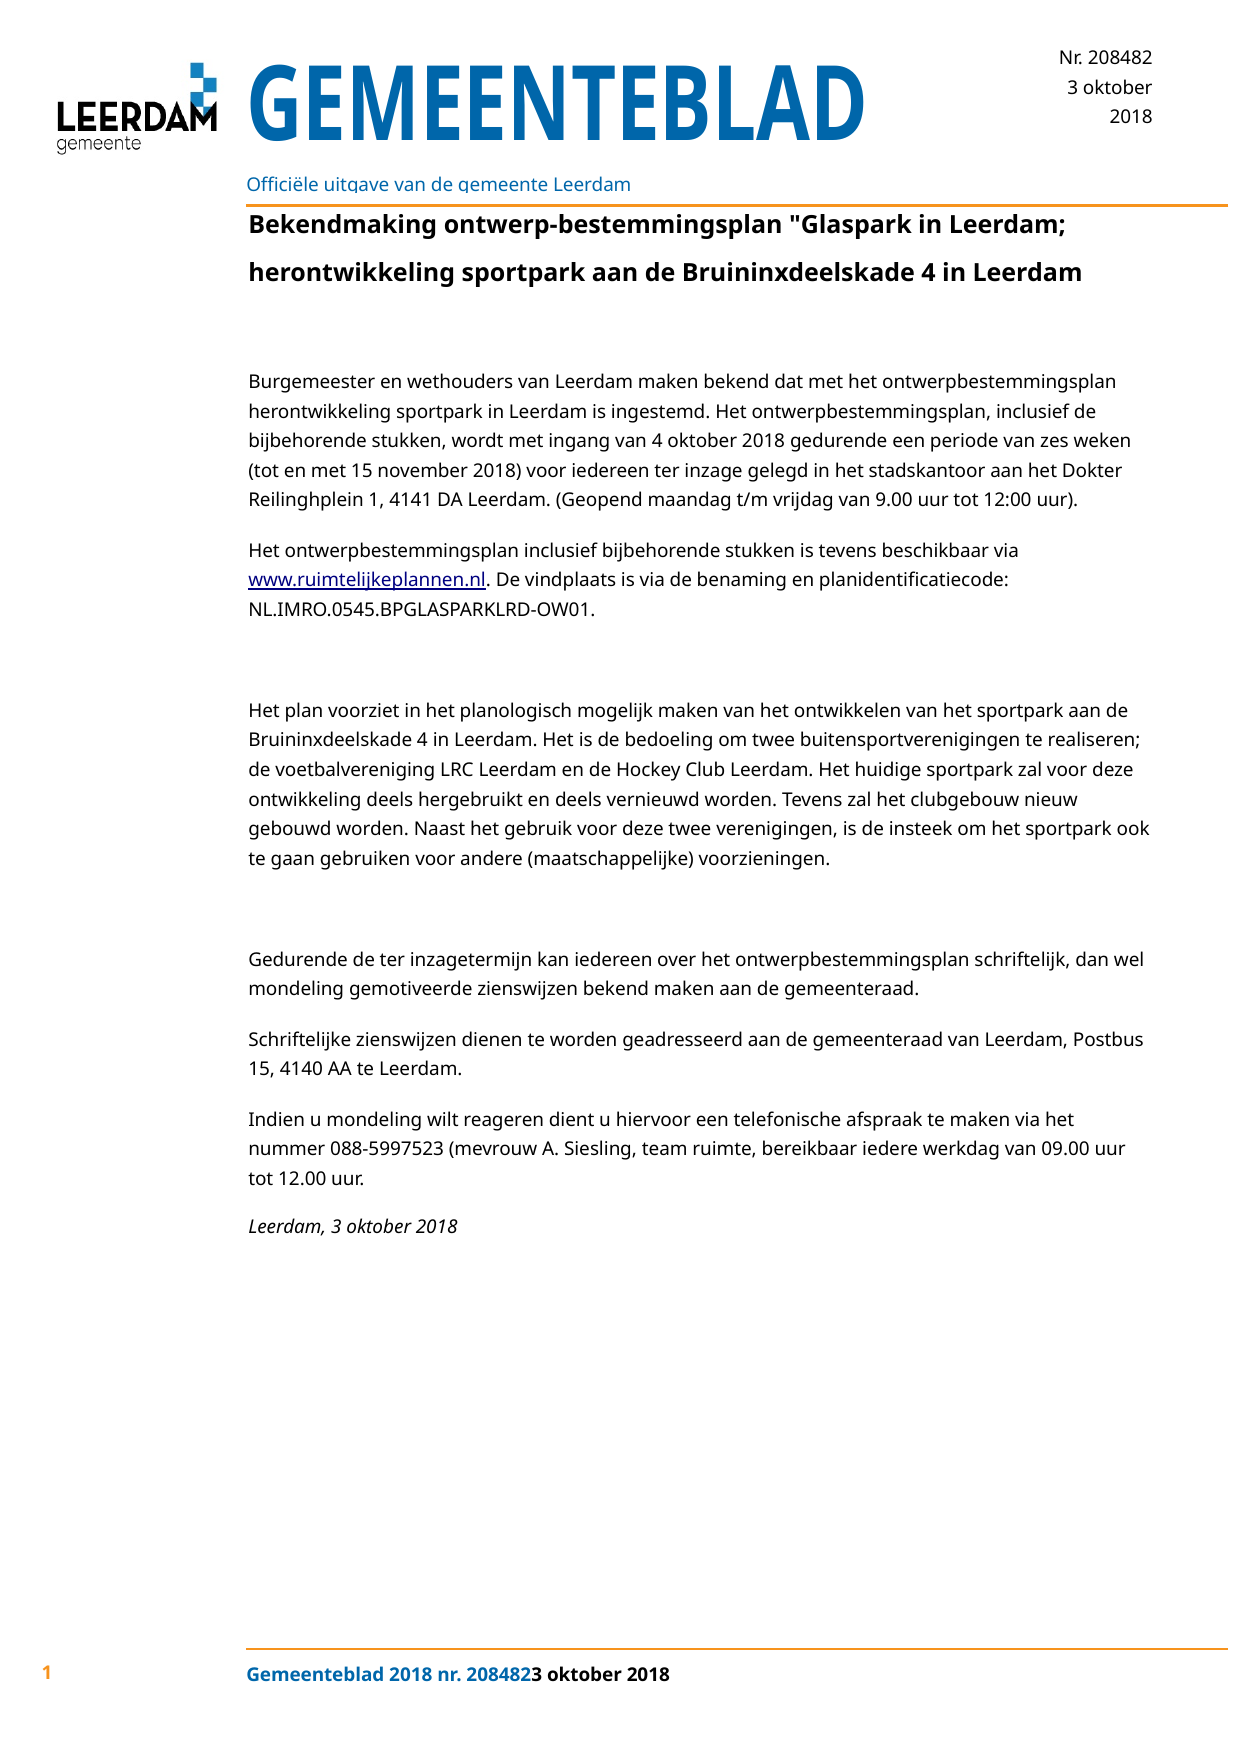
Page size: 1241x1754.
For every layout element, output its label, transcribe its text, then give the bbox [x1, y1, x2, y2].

picture [41, 47, 231, 172]
text Leerdam, 3 oktober 2018 [248, 1213, 1152, 1238]
text Gedurende de ter inzagetermijn kan iedereen over het ontwerpbestemmingsplan schriftelijk, dan wel mondeling gemotiveerde zienswijzen bekend maken aan de gemeenteraad. [248, 946, 1152, 1001]
text Burgemeester en wethouders van Leerdam maken bekend dat met het ontwerpbestemmingsplan herontwikkeling sportpark in Leerdam is ingestemd. Het ontwerpbestemmingsplan, inclusief de bijbehorende stukken, wordt met ingang van 4 oktober 2018 gedurende een periode van zes weken (tot en met 15 november 2018) voor iedereen ter inzage gelegd in het stadskantoor aan het Dokter Reilinghplein 1, 4141 DA Leerdam. (Geopend maandag t/m vrijdag van 9.00 uur tot 12:00 uur). [248, 368, 1152, 512]
text Het plan voorziet in het planologisch mogelijk maken van het ontwikkelen van het sportpark aan de Bruininxdeelskade 4 in Leerdam. Het is de bedoeling om twee buitensportverenigingen te realiseren; de voetbalvereniging LRC Leerdam en de Hockey Club Leerdam. Het huidige sportpark zal voor deze ontwikkeling deels hergebruikt en deels vernieuwd worden. Tevens zal het clubgebouw nieuw gebouwd worden. Naast het gebruik voor deze twee verenigingen, is de insteek om het sportpark ook te gaan gebruiken voor andere (maatschappelijke) voorzieningen. [248, 697, 1152, 871]
text Bekendmaking ontwerp-bestemmingsplan "Glaspark in Leerdam; herontwikkeling sportpark aan de Bruininxdeelskade 4 in Leerdam [248, 207, 1152, 288]
text Indien u mondeling wilt reageren dient u hiervoor een telefonische afspraak te maken via het nummer 088-5997523 (mevrouw A. Siesling, team ruimte, bereikbaar iedere werkdag van 09.00 uur tot 12.00 uur. [248, 1106, 1152, 1191]
text Schriftelijke zienswijzen dienen te worden geadresseerd aan de gemeenteraad van Leerdam, Postbus 15, 4140 AA te Leerdam. [248, 1026, 1152, 1081]
text Het ontwerpbestemmingsplan inclusief bijbehorende stukken is tevens beschikbaar via www.ruimtelijkeplannen.nl. De vindplaats is via de benaming en planidentificatiecode: NL.IMRO.0545.BPGLASPARKLRD-OW01. [248, 537, 1152, 622]
